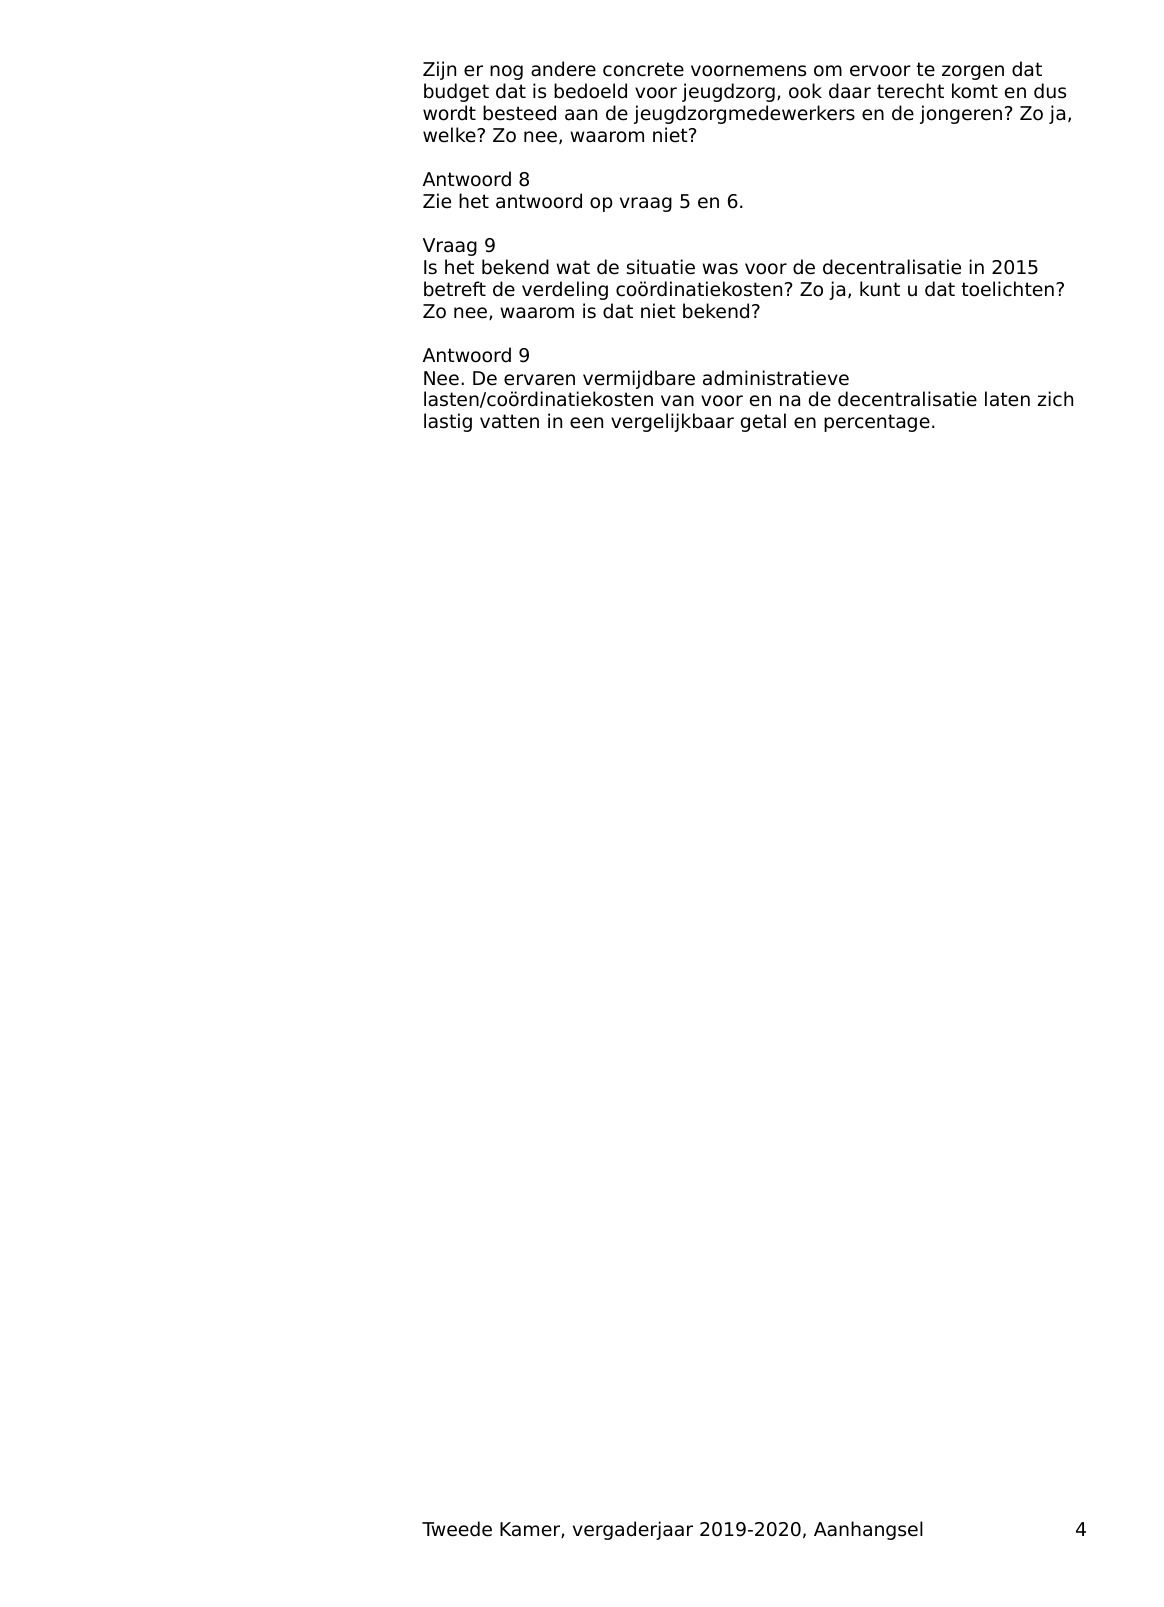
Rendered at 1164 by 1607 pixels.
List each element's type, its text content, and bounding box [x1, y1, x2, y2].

text Antwoord 9 [422, 345, 1087, 367]
text Antwoord 8 [422, 169, 1087, 191]
text Zie het antwoord op vraag 5 en 6. [422, 191, 1087, 213]
text Zijn er nog andere concrete voornemens om ervoor te zorgen dat budget dat is bedoeld voor jeugdzorg, ook daar terecht komt en dus wordt besteed aan de jeugdzorgmedewerkers en de jongeren? Zo ja, welke? Zo nee, waarom niet? [422, 59, 1087, 147]
text Nee. De ervaren vermijdbare administratieve lasten/coördinatiekosten van voor en na de decentralisatie laten zich lastig vatten in een vergelijkbaar getal en percentage. [422, 367, 1087, 433]
text Is het bekend wat de situatie was voor de decentralisatie in 2015 betreft de verdeling coördinatiekosten? Zo ja, kunt u dat toelichten? Zo nee, waarom is dat niet bekend? [422, 257, 1087, 323]
text Vraag 9 [422, 235, 1087, 257]
